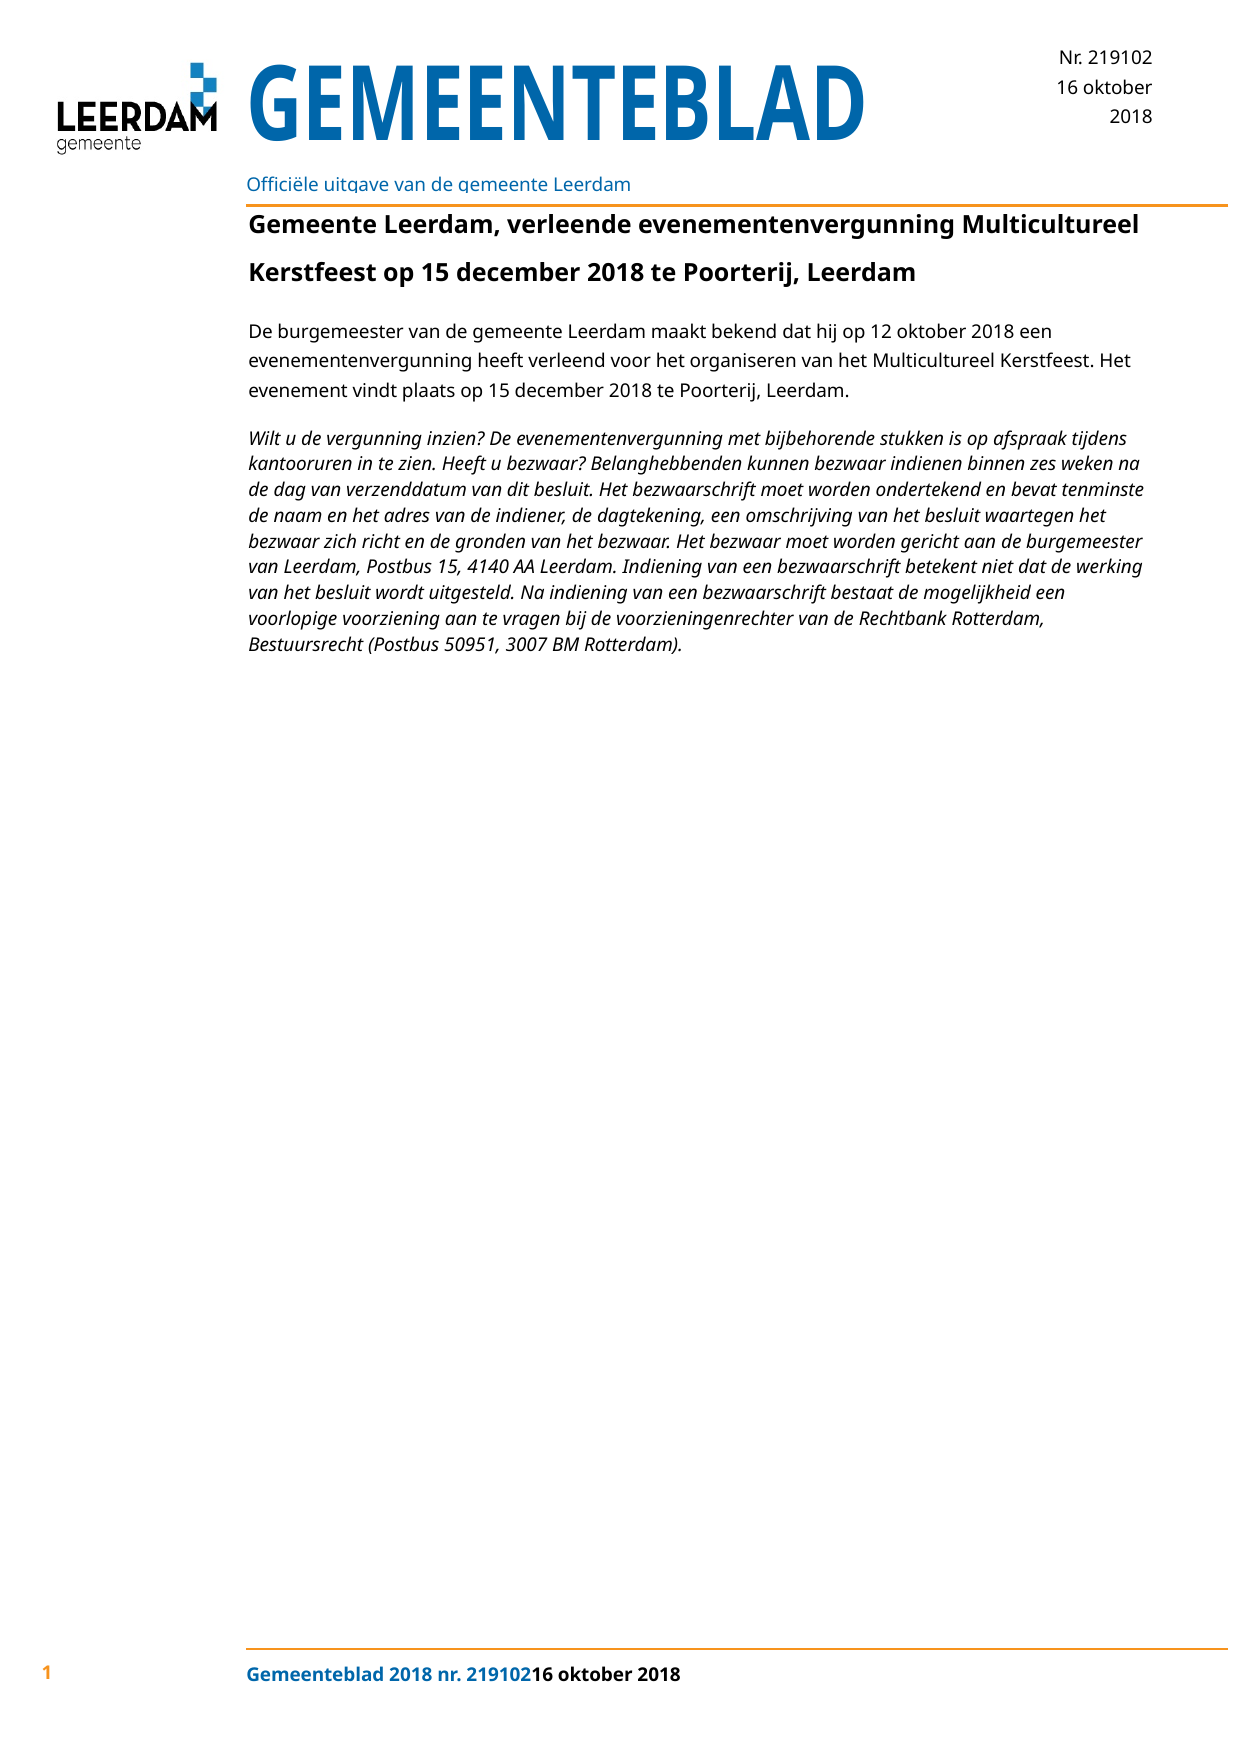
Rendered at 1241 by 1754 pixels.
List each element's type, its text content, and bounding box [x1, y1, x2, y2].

text De burgemeester van de gemeente Leerdam maakt bekend dat hij op 12 oktober 2018 een evenementenvergunning heeft verleend voor het organiseren van het Multicultureel Kerstfeest. Het evenement vindt plaats op 15 december 2018 te Poorterij, Leerdam. [248, 318, 1152, 403]
text Wilt u de vergunning inzien? De evenementenvergunning met bijbehorende stukken is op afspraak tijdens kantooruren in te zien. Heeft u bezwaar? Belanghebbenden kunnen bezwaar indienen binnen zes weken na de dag van verzenddatum van dit besluit. Het bezwaarschrift moet worden ondertekend en bevat tenminste de naam en het adres van de indiener, de dagtekening, een omschrijving van het besluit waartegen het bezwaar zich richt en de gronden van het bezwaar. Het bezwaar moet worden gericht aan de burgemeester van Leerdam, Postbus 15, 4140 AA Leerdam. Indiening van een bezwaarschrift betekent niet dat de werking van het besluit wordt uitgesteld. Na indiening van een bezwaarschrift bestaat de mogelijkheid een voorlopige voorziening aan te vragen bij de voorzieningenrechter van de Rechtbank Rotterdam, Bestuursrecht (Postbus 50951, 3007 BM Rotterdam). [248, 425, 1152, 656]
picture [41, 47, 231, 172]
text Gemeente Leerdam, verleende evenementenvergunning Multicultureel Kerstfeest op 15 december 2018 te Poorterij, Leerdam [248, 207, 1152, 288]
